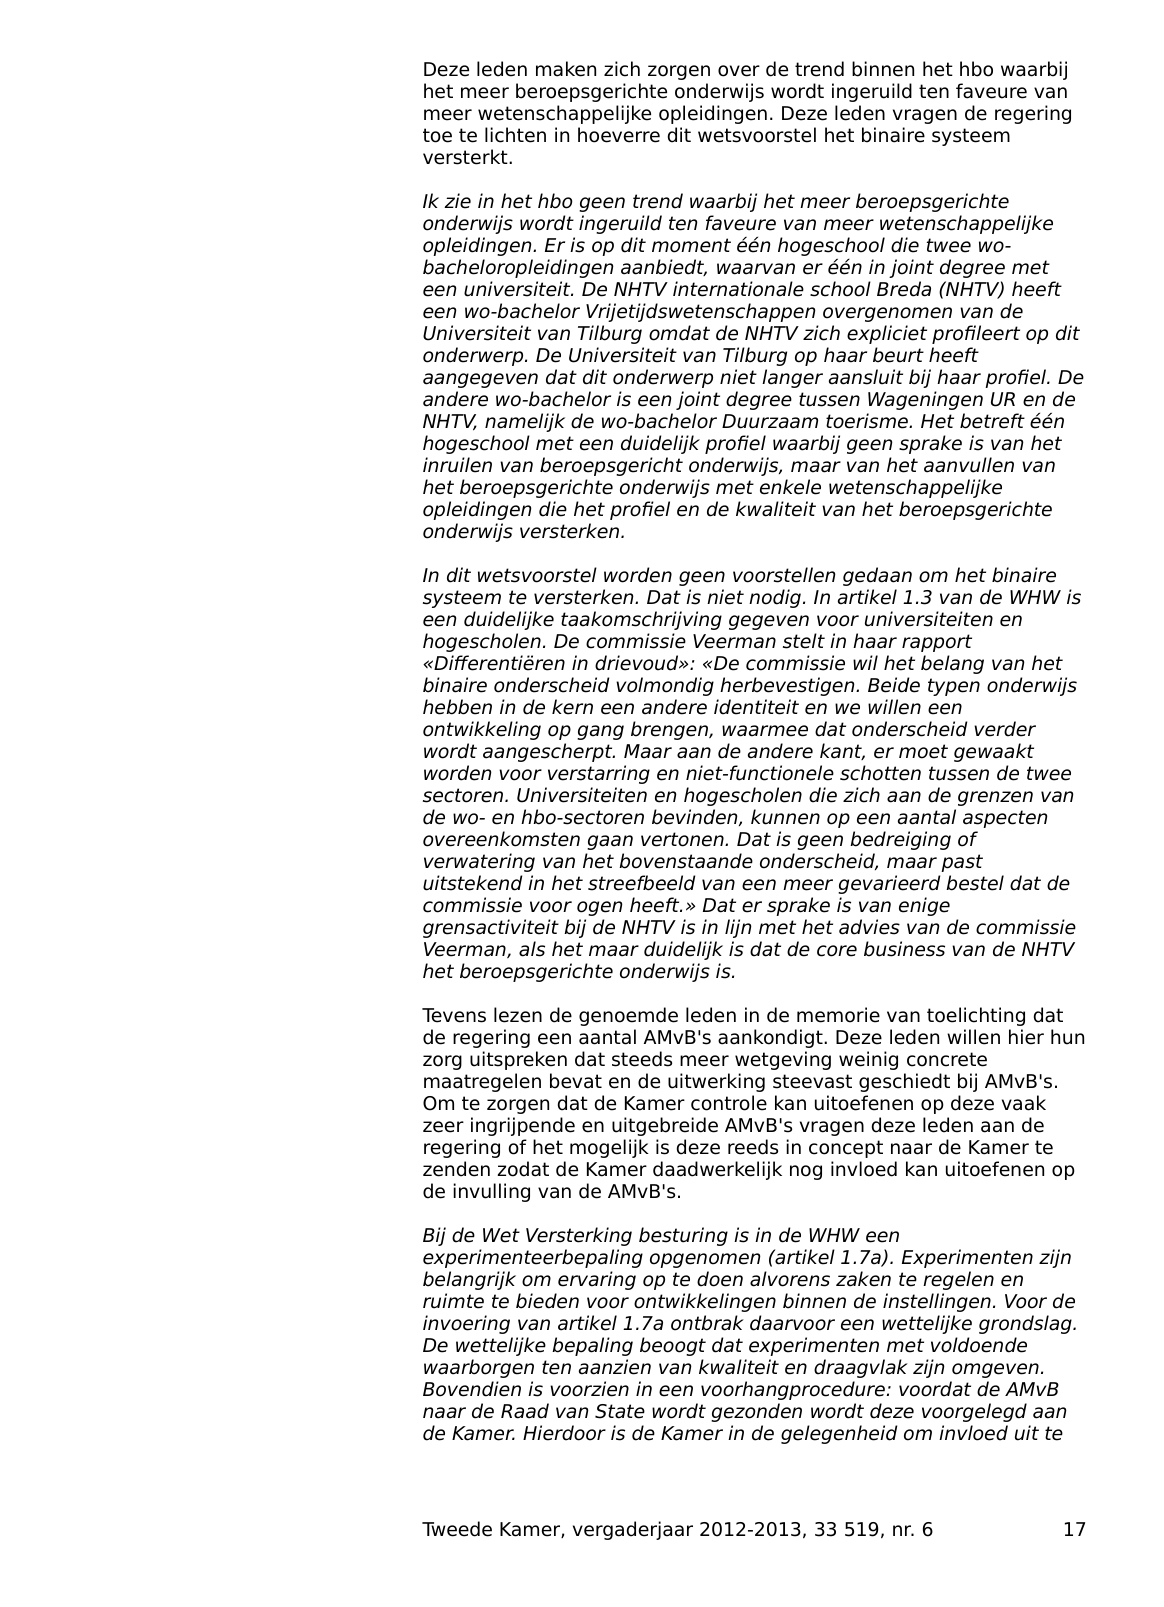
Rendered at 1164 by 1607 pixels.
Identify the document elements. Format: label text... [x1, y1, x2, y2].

text Bij de Wet Versterking besturing is in de WHW een experimenteerbepaling opgenomen (artikel 1.7a). Experimenten zijn belangrijk om ervaring op te doen alvorens zaken te regelen en ruimte te bieden voor ontwikkelingen binnen de instellingen. Voor de invoering van artikel 1.7a ontbrak daarvoor een wettelijke grondslag. De wettelijke bepaling beoogt dat experimenten met voldoende waarborgen ten aanzien van kwaliteit en draagvlak zijn omgeven. Bovendien is voorzien in een voorhangprocedure: voordat de AMvB naar de Raad van State wordt gezonden wordt deze voorgelegd aan de Kamer. Hierdoor is de Kamer in de gelegenheid om invloed uit te [422, 1225, 1087, 1444]
text Ik zie in het hbo geen trend waarbij het meer beroepsgerichte onderwijs wordt ingeruild ten faveure van meer wetenschappelijke opleidingen. Er is op dit moment één hogeschool die twee wo-bacheloropleidingen aanbiedt, waarvan er één in joint degree met een universiteit. De NHTV internationale school Breda (NHTV) heeft een wo-bachelor Vrijetijdswetenschappen overgenomen van de Universiteit van Tilburg omdat de NHTV zich expliciet profileert op dit onderwerp. De Universiteit van Tilburg op haar beurt heeft aangegeven dat dit onderwerp niet langer aansluit bij haar profiel. De andere wo-bachelor is een joint degree tussen Wageningen UR en de NHTV, namelijk de wo-bachelor Duurzaam toerisme. Het betreft één hogeschool met een duidelijk profiel waarbij geen sprake is van het inruilen van beroepsgericht onderwijs, maar van het aanvullen van het beroepsgerichte onderwijs met enkele wetenschappelijke opleidingen die het profiel en de kwaliteit van het beroepsgerichte onderwijs versterken. [422, 191, 1087, 543]
text In dit wetsvoorstel worden geen voorstellen gedaan om het binaire systeem te versterken. Dat is niet nodig. In artikel 1.3 van de WHW is een duidelijke taakomschrijving gegeven voor universiteiten en hogescholen. De commissie Veerman stelt in haar rapport «Differentiëren in drievoud»: «De commissie wil het belang van het binaire onderscheid volmondig herbevestigen. Beide typen onderwijs hebben in de kern een andere identiteit en we willen een ontwikkeling op gang brengen, waarmee dat onderscheid verder wordt aangescherpt. Maar aan de andere kant, er moet gewaakt worden voor verstarring en niet-functionele schotten tussen de twee sectoren. Universiteiten en hogescholen die zich aan de grenzen van de wo- en hbo-sectoren bevinden, kunnen op een aantal aspecten overeenkomsten gaan vertonen. Dat is geen bedreiging of verwatering van het bovenstaande onderscheid, maar past uitstekend in het streefbeeld van een meer gevarieerd bestel dat de commissie voor ogen heeft.» Dat er sprake is van enige grensactiviteit bij de NHTV is in lijn met het advies van de commissie Veerman, als het maar duidelijk is dat de core business van de NHTV het beroepsgerichte onderwijs is. [422, 565, 1087, 983]
text Tevens lezen de genoemde leden in de memorie van toelichting dat de regering een aantal AMvB's aankondigt. Deze leden willen hier hun zorg uitspreken dat steeds meer wetgeving weinig concrete maatregelen bevat en de uitwerking steevast geschiedt bij AMvB's. Om te zorgen dat de Kamer controle kan uitoefenen op deze vaak zeer ingrijpende en uitgebreide AMvB's vragen deze leden aan de regering of het mogelijk is deze reeds in concept naar de Kamer te zenden zodat de Kamer daadwerkelijk nog invloed kan uitoefenen op de invulling van de AMvB's. [422, 1005, 1087, 1203]
text Deze leden maken zich zorgen over de trend binnen het hbo waarbij het meer beroepsgerichte onderwijs wordt ingeruild ten faveure van meer wetenschappelijke opleidingen. Deze leden vragen de regering toe te lichten in hoeverre dit wetsvoorstel het binaire systeem versterkt. [422, 59, 1087, 169]
